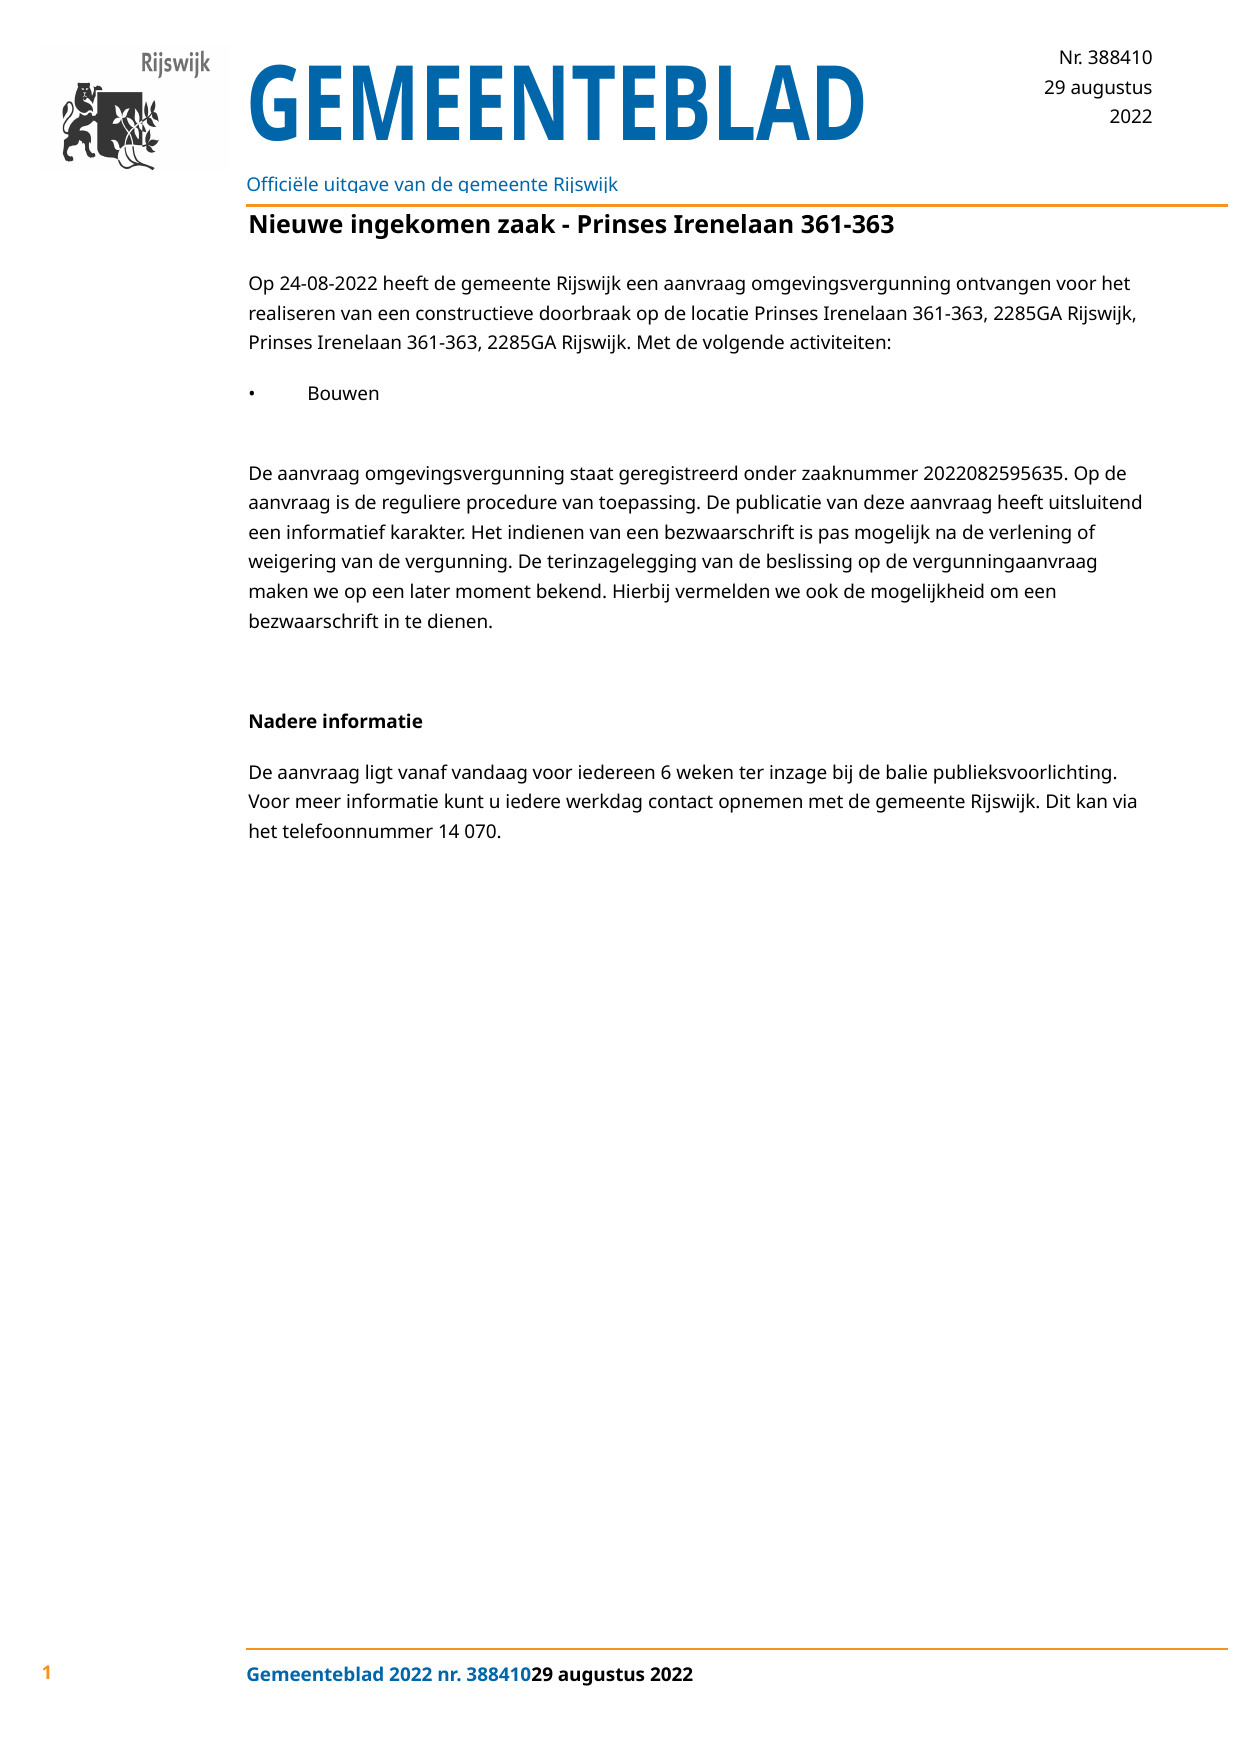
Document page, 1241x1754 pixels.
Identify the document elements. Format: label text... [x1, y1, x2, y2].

text De aanvraag ligt vanaf vandaag voor iedereen 6 weken ter inzage bij de balie publieksvoorlichting. Voor meer informatie kunt u iedere werkdag contact opnemen met de gemeente Rijswijk. Dit kan via het telefoonnummer 14 070. [248, 759, 1152, 844]
list Bouwen [248, 380, 1152, 406]
text Op 24-08-2022 heeft de gemeente Rijswijk een aanvraag omgevingsvergunning ontvangen voor het realiseren van een constructieve doorbraak op de locatie Prinses Irenelaan 361-363, 2285GA Rijswijk, Prinses Irenelaan 361-363, 2285GA Rijswijk. Met de volgende activiteiten: [248, 270, 1152, 355]
text De aanvraag omgevingsvergunning staat geregistreerd onder zaaknummer 2022082595635. Op de aanvraag is de reguliere procedure van toepassing. De publicatie van deze aanvraag heeft uitsluitend een informatief karakter. Het indienen van een bezwaarschrift is pas mogelijk na de verlening of weigering van de vergunning. De terinzagelegging van de beslissing op de vergunningaanvraag maken we op een later moment bekend. Hierbij vermelden we ook de mogelijkheid om een bezwaarschrift in te dienen. [248, 460, 1152, 633]
text Nieuwe ingekomen zaak - Prinses Irenelaan 361-363 [248, 207, 1152, 241]
picture [41, 47, 231, 172]
text Nadere informatie [248, 709, 1152, 734]
